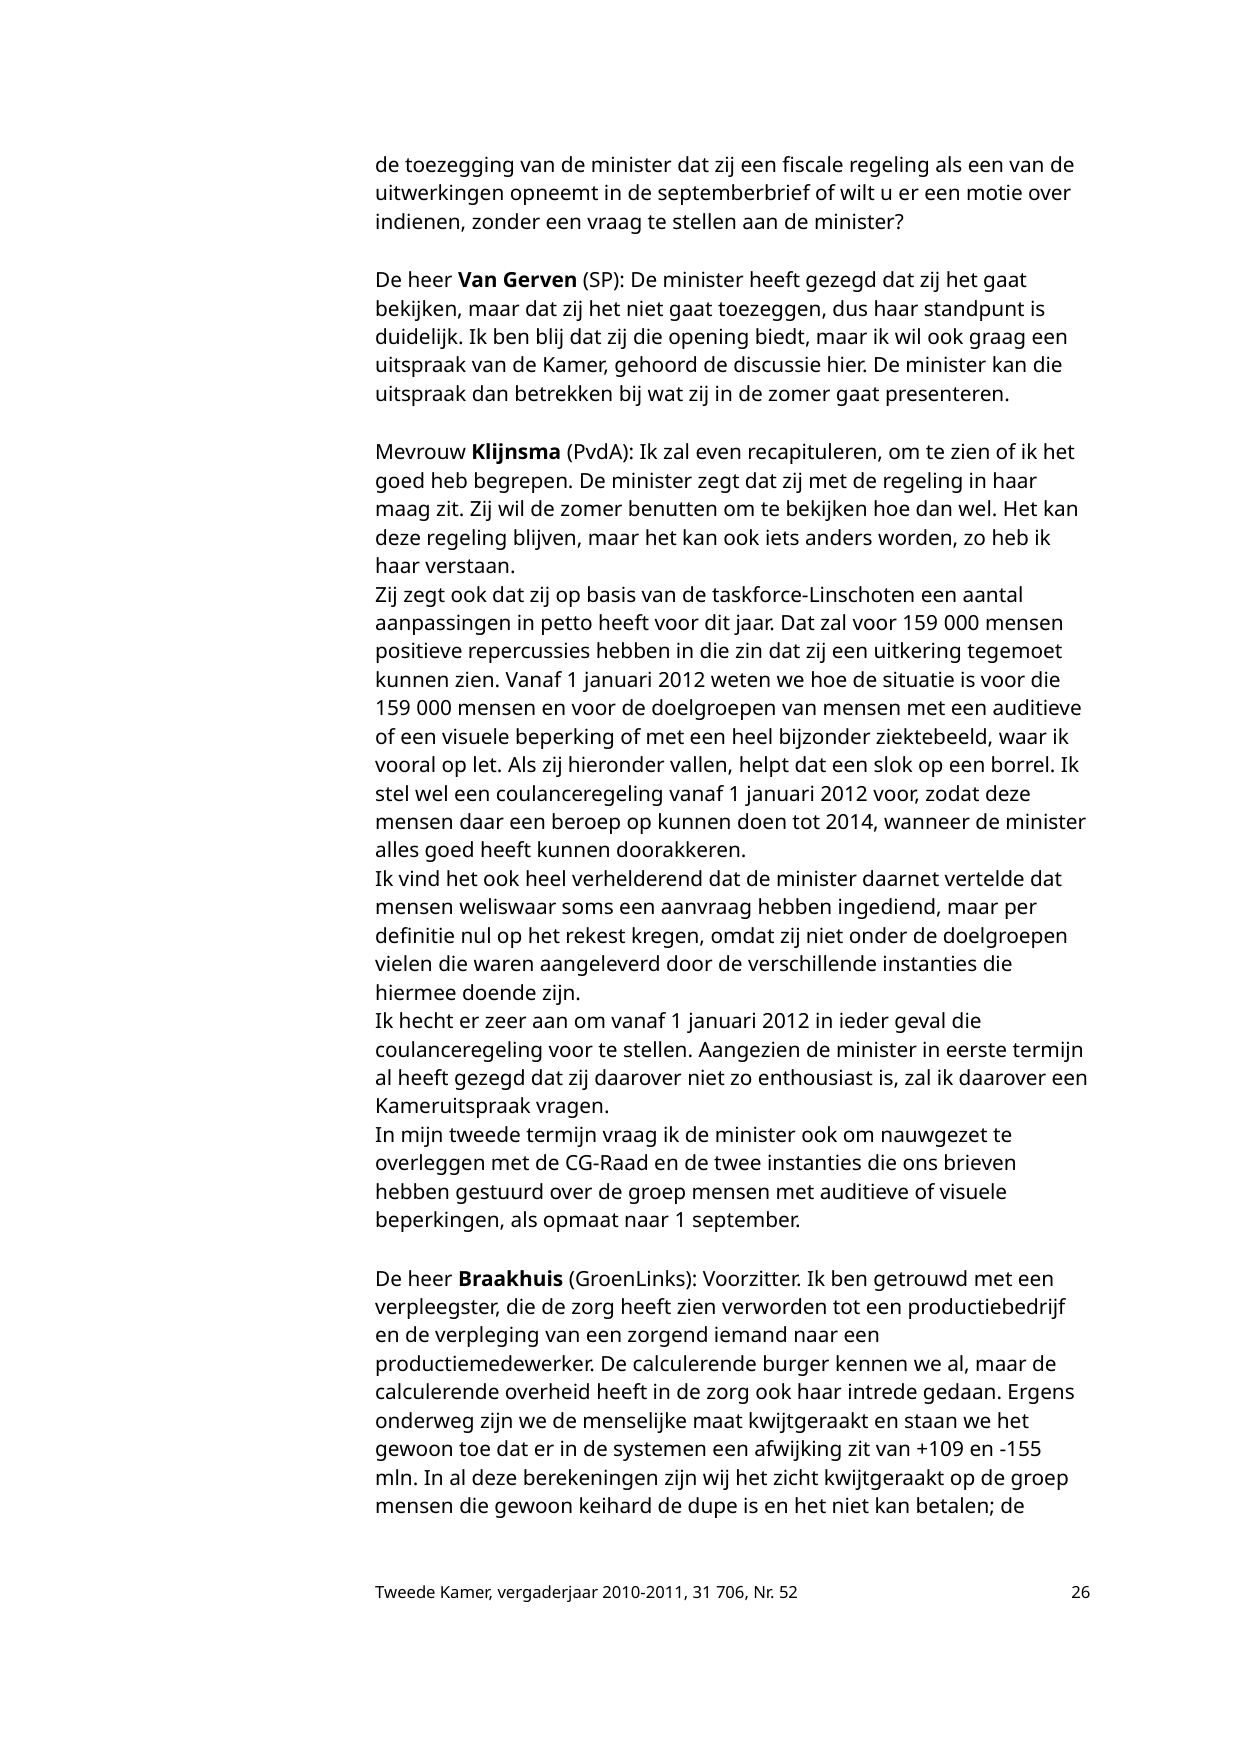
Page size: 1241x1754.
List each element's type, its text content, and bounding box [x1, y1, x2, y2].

text De heer Van Gerven (SP): De minister heeft gezegd dat zij het gaat bekijken, maar dat zij het niet gaat toezeggen, dus haar standpunt is duidelijk. Ik ben blij dat zij die opening biedt, maar ik wil ook graag een uitspraak van de Kamer, gehoord de discussie hier. De minister kan die uitspraak dan betrekken bij wat zij in de zomer gaat presenteren. [375, 265, 1090, 407]
text Ik vind het ook heel verhelderend dat de minister daarnet vertelde dat mensen weliswaar soms een aanvraag hebben ingediend, maar per definitie nul op het rekest kregen, omdat zij niet onder de doelgroepen vielen die waren aangeleverd door de verschillende instanties die hiermee doende zijn. [375, 864, 1090, 1006]
text de toezegging van de minister dat zij een fiscale regeling als een van de uitwerkingen opneemt in de septemberbrief of wilt u er een motie over indienen, zonder een vraag te stellen aan de minister? [375, 150, 1090, 235]
text Zij zegt ook dat zij op basis van de taskforce-Linschoten een aantal aanpassingen in petto heeft voor dit jaar. Dat zal voor 159 000 mensen positieve repercussies hebben in die zin dat zij een uitkering tegemoet kunnen zien. Vanaf 1 januari 2012 weten we hoe de situatie is voor die 159 000 mensen en voor de doelgroepen van mensen met een auditieve of een visuele beperking of met een heel bijzonder ziektebeeld, waar ik vooral op let. Als zij hieronder vallen, helpt dat een slok op een borrel. Ik stel wel een coulanceregeling vanaf 1 januari 2012 voor, zodat deze mensen daar een beroep op kunnen doen tot 2014, wanneer de minister alles goed heeft kunnen doorakkeren. [375, 580, 1090, 864]
text In mijn tweede termijn vraag ik de minister ook om nauwgezet te overleggen met de CG-Raad en de twee instanties die ons brieven hebben gestuurd over de groep mensen met auditieve of visuele beperkingen, als opmaat naar 1 september. [375, 1120, 1090, 1234]
text Ik hecht er zeer aan om vanaf 1 januari 2012 in ieder geval die coulanceregeling voor te stellen. Aangezien de minister in eerste termijn al heeft gezegd dat zij daarover niet zo enthousiast is, zal ik daarover een Kameruitspraak vragen. [375, 1006, 1090, 1120]
text De heer Braakhuis (GroenLinks): Voorzitter. Ik ben getrouwd met een verpleegster, die de zorg heeft zien verworden tot een productiebedrijf en de verpleging van een zorgend iemand naar een productiemedewerker. De calculerende burger kennen we al, maar de calculerende overheid heeft in de zorg ook haar intrede gedaan. Ergens onderweg zijn we de menselijke maat kwijtgeraakt en staan we het gewoon toe dat er in de systemen een afwijking zit van +109 en -155 mln. In al deze berekeningen zijn wij het zicht kwijtgeraakt op de groep mensen die gewoon keihard de dupe is en het niet kan betalen; de [375, 1264, 1090, 1520]
text Mevrouw Klijnsma (PvdA): Ik zal even recapituleren, om te zien of ik het goed heb begrepen. De minister zegt dat zij met de regeling in haar maag zit. Zij wil de zomer benutten om te bekijken hoe dan wel. Het kan deze regeling blijven, maar het kan ook iets anders worden, zo heb ik haar verstaan. [375, 437, 1090, 580]
